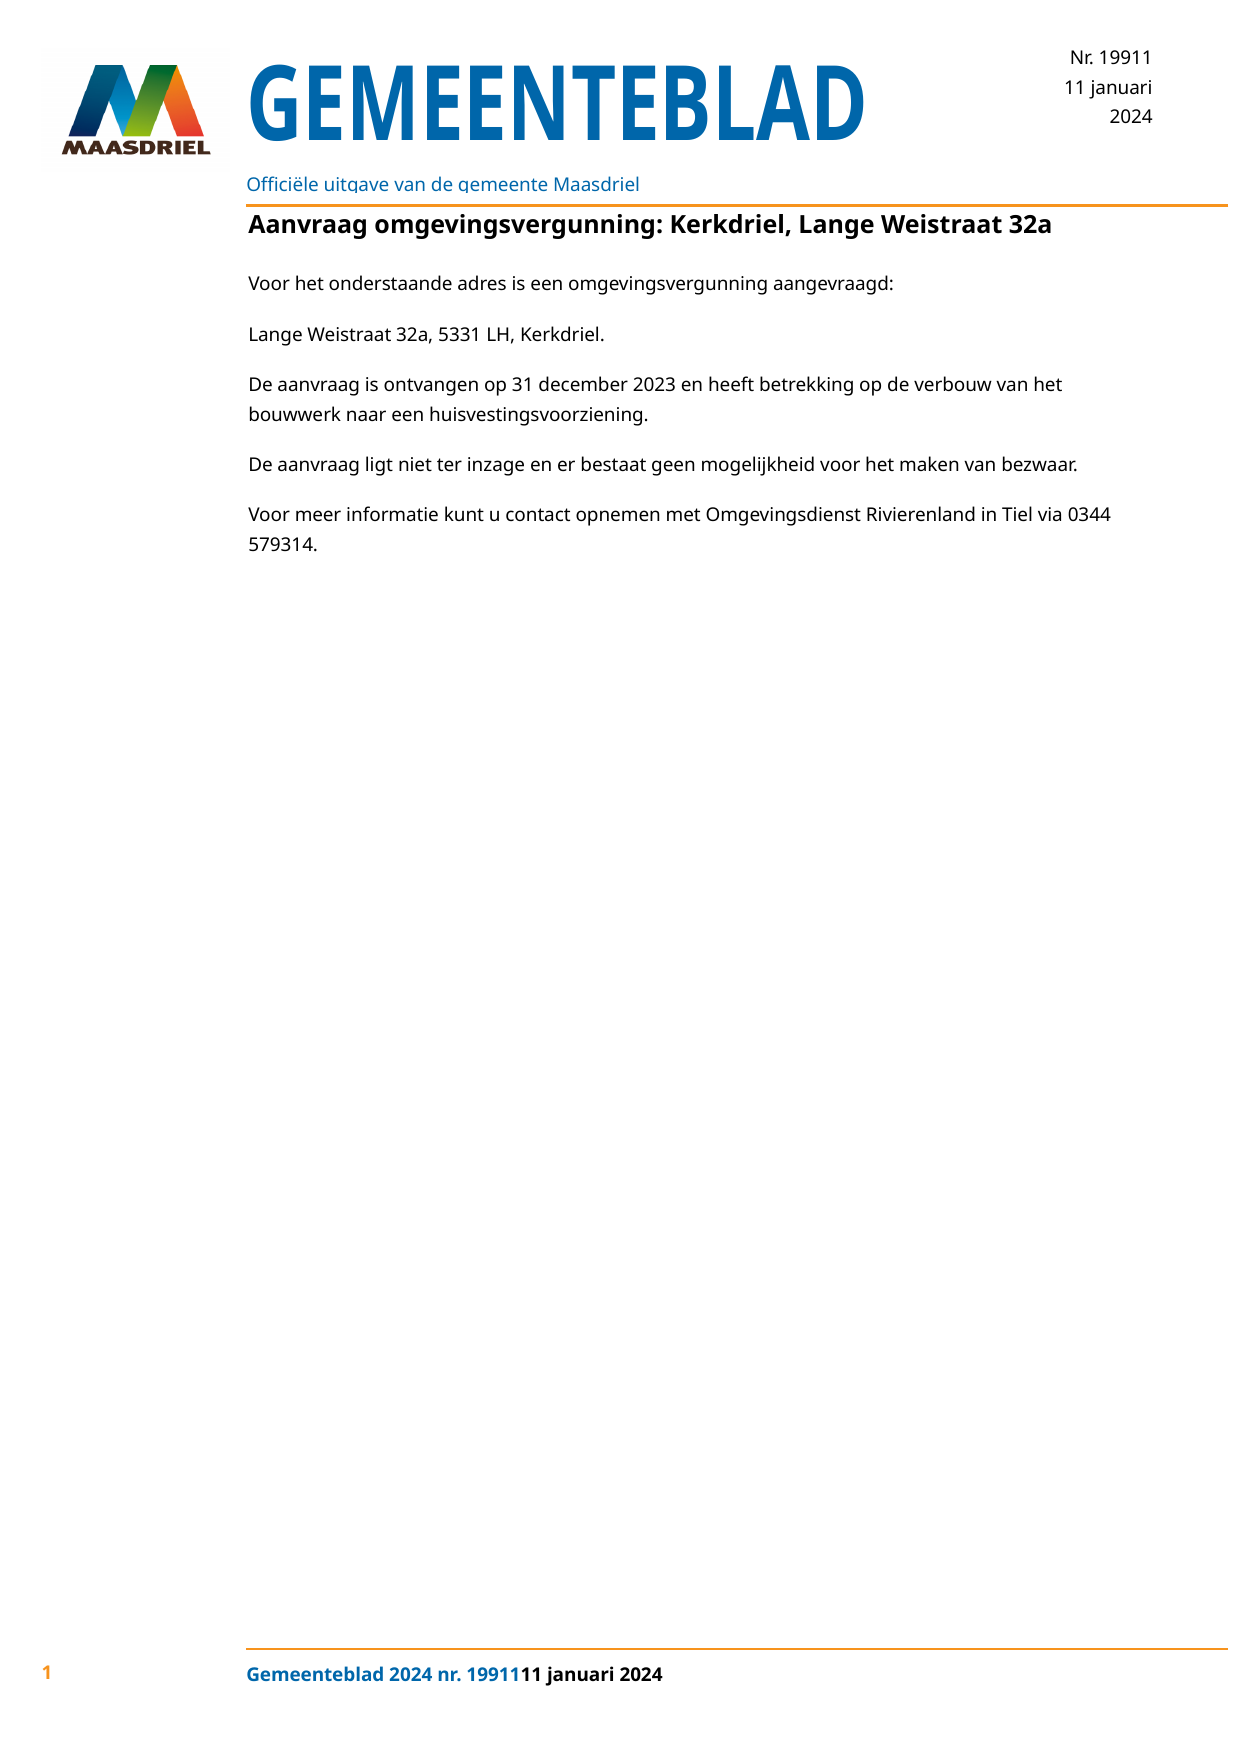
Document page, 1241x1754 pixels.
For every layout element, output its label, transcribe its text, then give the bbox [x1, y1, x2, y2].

text Aanvraag omgevingsvergunning: Kerkdriel, Lange Weistraat 32a [248, 207, 1152, 241]
text Lange Weistraat 32a, 5331 LH, Kerkdriel. [248, 321, 1152, 346]
text Voor het onderstaande adres is een omgevingsvergunning aangevraagd: [248, 270, 1152, 296]
text De aanvraag is ontvangen op 31 december 2023 en heeft betrekking op de verbouw van het bouwwerk naar een huisvestingsvoorziening. [248, 371, 1152, 426]
picture [41, 47, 231, 172]
text Voor meer informatie kunt u contact opnemen met Omgevingsdienst Rivierenland in Tiel via 0344 579314. [248, 502, 1152, 557]
text De aanvraag ligt niet ter inzage en er bestaat geen mogelijkheid voor het maken van bezwaar. [248, 451, 1152, 477]
